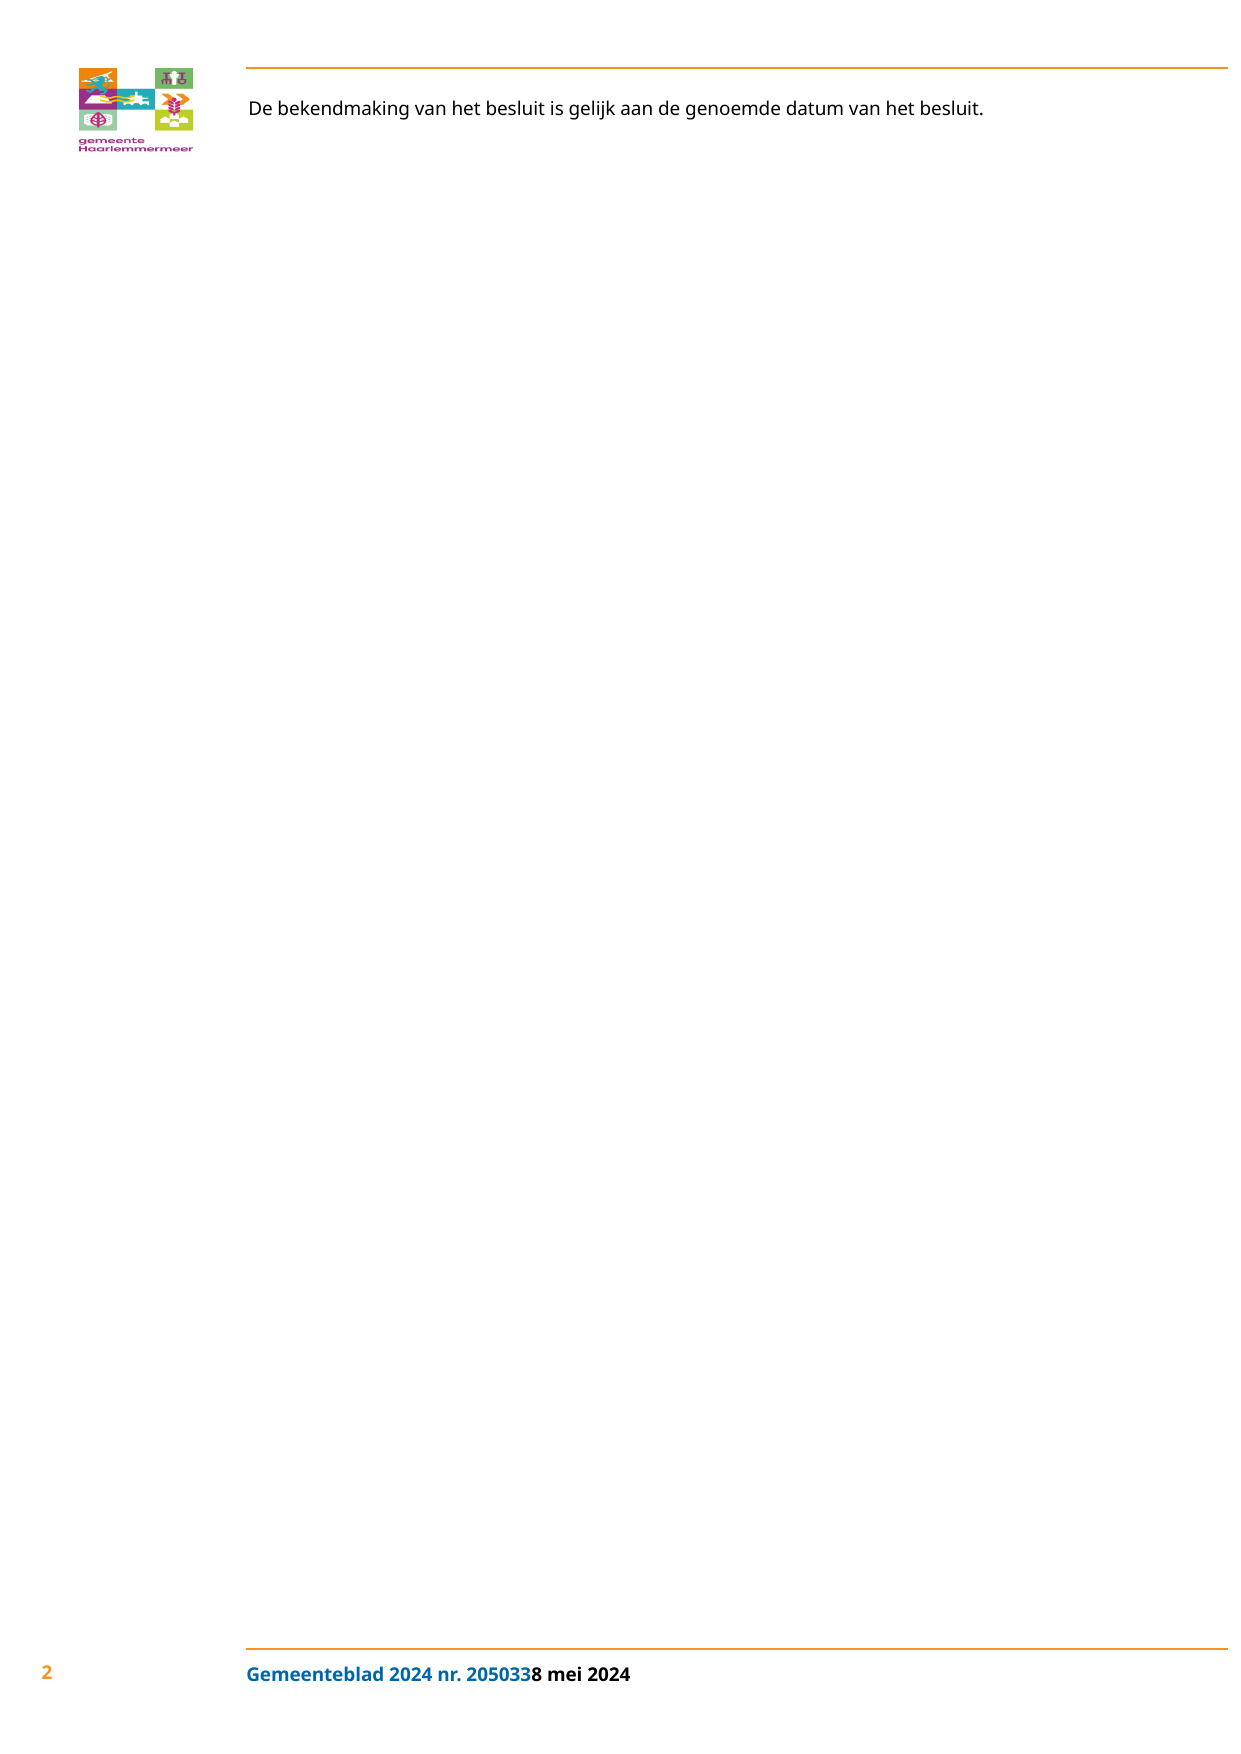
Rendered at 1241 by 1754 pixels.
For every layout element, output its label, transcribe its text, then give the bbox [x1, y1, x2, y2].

picture [41, 47, 231, 172]
text De bekendmaking van het besluit is gelijk aan de genoemde datum van het besluit. [248, 95, 1152, 121]
